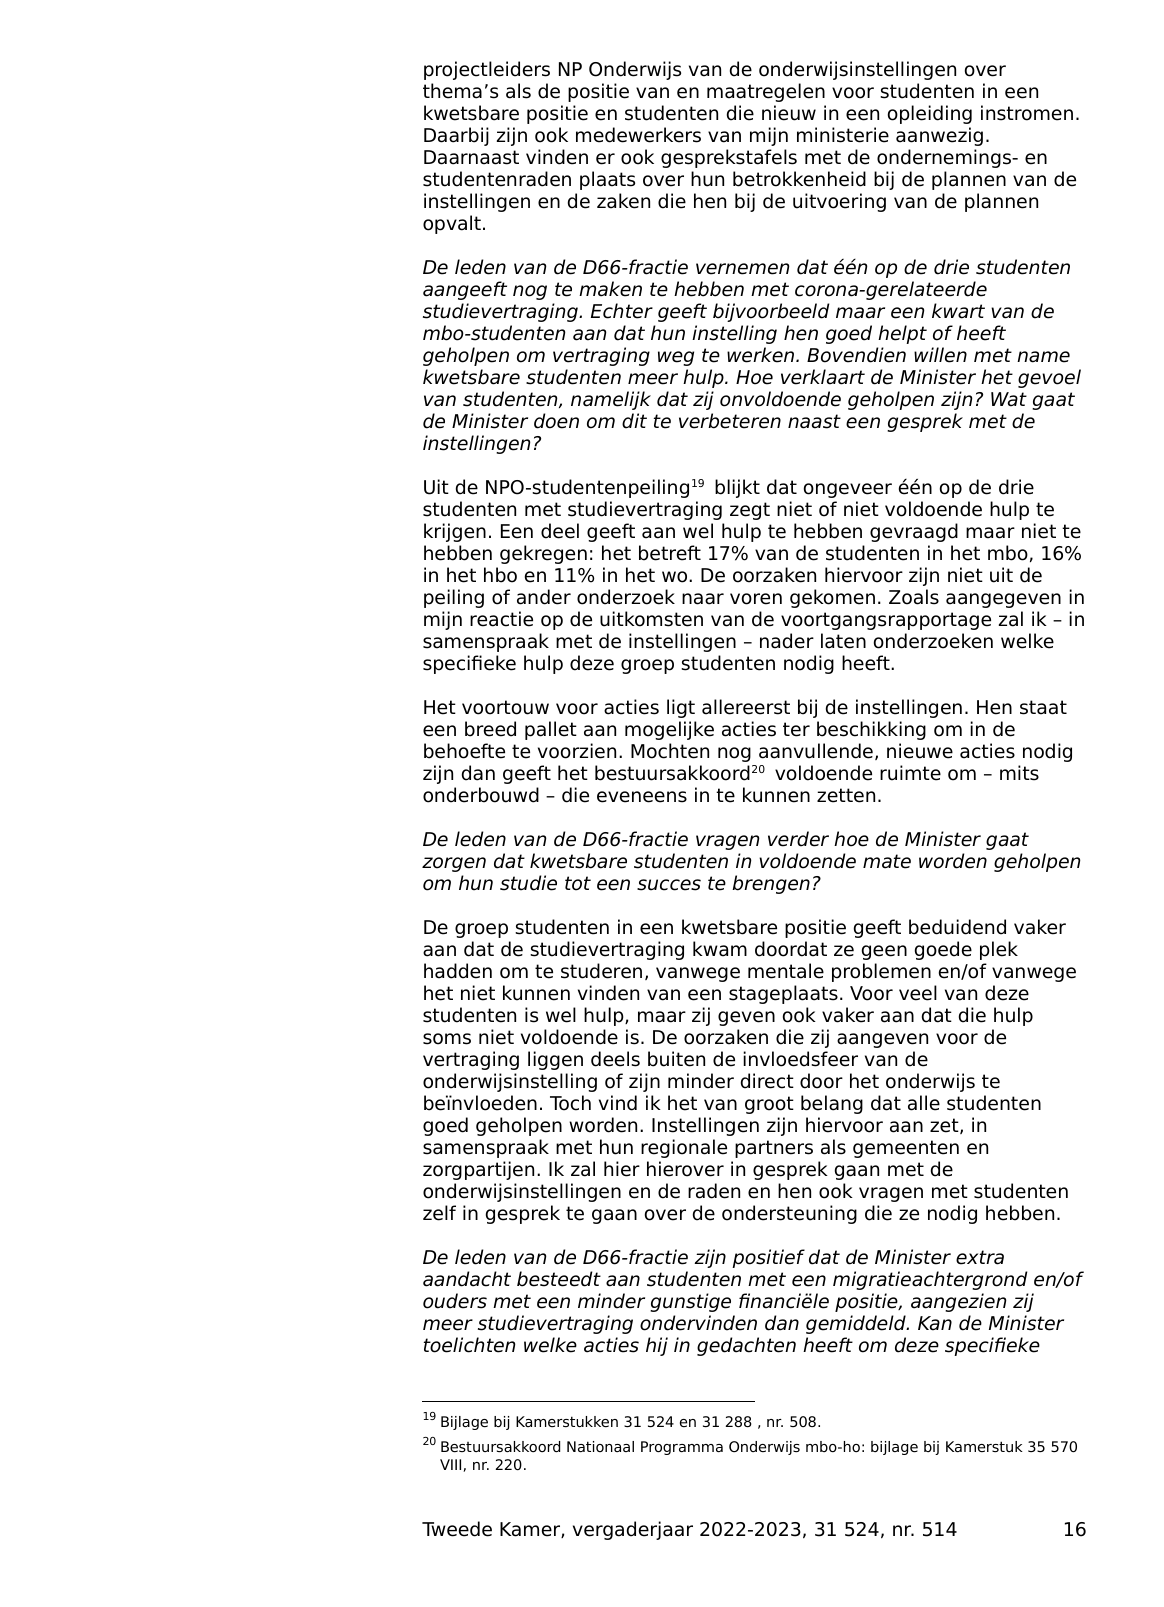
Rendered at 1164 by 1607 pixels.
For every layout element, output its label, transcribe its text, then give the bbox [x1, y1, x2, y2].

text Bestuursakkoord Nationaal Programma Onderwijs mbo-ho: bijlage bij Kamerstuk 35 570 VIII, nr. 220. [422, 1435, 1087, 1474]
text projectleiders NP Onderwijs van de onderwijsinstellingen over thema’s als de positie van en maatregelen voor studenten in een kwetsbare positie en studenten die nieuw in een opleiding instromen. Daarbij zijn ook medewerkers van mijn ministerie aanwezig. Daarnaast vinden er ook gesprekstafels met de ondernemings- en studentenraden plaats over hun betrokkenheid bij de plannen van de instellingen en de zaken die hen bij de uitvoering van de plannen opvalt. [422, 59, 1087, 235]
text Het voortouw voor acties ligt allereerst bij de instellingen. Hen staat een breed pallet aan mogelijke acties ter beschikking om in de behoefte te voorzien. Mochten nog aanvullende, nieuwe acties nodig zijn dan geeft het bestuursakkoord voldoende ruimte om – mits onderbouwd – die eveneens in te kunnen zetten. [422, 697, 1087, 807]
text De leden van de D66-fractie vragen verder hoe de Minister gaat zorgen dat kwetsbare studenten in voldoende mate worden geholpen om hun studie tot een succes te brengen? [422, 829, 1087, 895]
text De groep studenten in een kwetsbare positie geeft beduidend vaker aan dat de studievertraging kwam doordat ze geen goede plek hadden om te studeren, vanwege mentale problemen en/of vanwege het niet kunnen vinden van een stageplaats. Voor veel van deze studenten is wel hulp, maar zij geven ook vaker aan dat die hulp soms niet voldoende is. De oorzaken die zij aangeven voor de vertraging liggen deels buiten de invloedsfeer van de onderwijsinstelling of zijn minder direct door het onderwijs te beïnvloeden. Toch vind ik het van groot belang dat alle studenten goed geholpen worden. Instellingen zijn hiervoor aan zet, in samenspraak met hun regionale partners als gemeenten en zorgpartijen. Ik zal hier hierover in gesprek gaan met de onderwijsinstellingen en de raden en hen ook vragen met studenten zelf in gesprek te gaan over de ondersteuning die ze nodig hebben. [422, 917, 1087, 1225]
text Uit de NPO-studentenpeiling blijkt dat ongeveer één op de drie studenten met studievertraging zegt niet of niet voldoende hulp te krijgen. Een deel geeft aan wel hulp te hebben gevraagd maar niet te hebben gekregen: het betreft 17% van de studenten in het mbo, 16% in het hbo en 11% in het wo. De oorzaken hiervoor zijn niet uit de peiling of ander onderzoek naar voren gekomen. Zoals aangegeven in mijn reactie op de uitkomsten van de voortgangsrapportage zal ik – in samenspraak met de instellingen – nader laten onderzoeken welke specifieke hulp deze groep studenten nodig heeft. [422, 477, 1087, 675]
text De leden van de D66-fractie zijn positief dat de Minister extra aandacht besteedt aan studenten met een migratieachtergrond en/of ouders met een minder gunstige financiële positie, aangezien zij meer studievertraging ondervinden dan gemiddeld. Kan de Minister toelichten welke acties hij in gedachten heeft om deze specifieke [422, 1247, 1087, 1357]
text De leden van de D66-fractie vernemen dat één op de drie studenten aangeeft nog te maken te hebben met corona-gerelateerde studievertraging. Echter geeft bijvoorbeeld maar een kwart van de mbo-studenten aan dat hun instelling hen goed helpt of heeft geholpen om vertraging weg te werken. Bovendien willen met name kwetsbare studenten meer hulp. Hoe verklaart de Minister het gevoel van studenten, namelijk dat zij onvoldoende geholpen zijn? Wat gaat de Minister doen om dit te verbeteren naast een gesprek met de instellingen? [422, 257, 1087, 455]
text Bijlage bij Kamerstukken 31 524 en 31 288 , nr. 508. [422, 1410, 1087, 1432]
